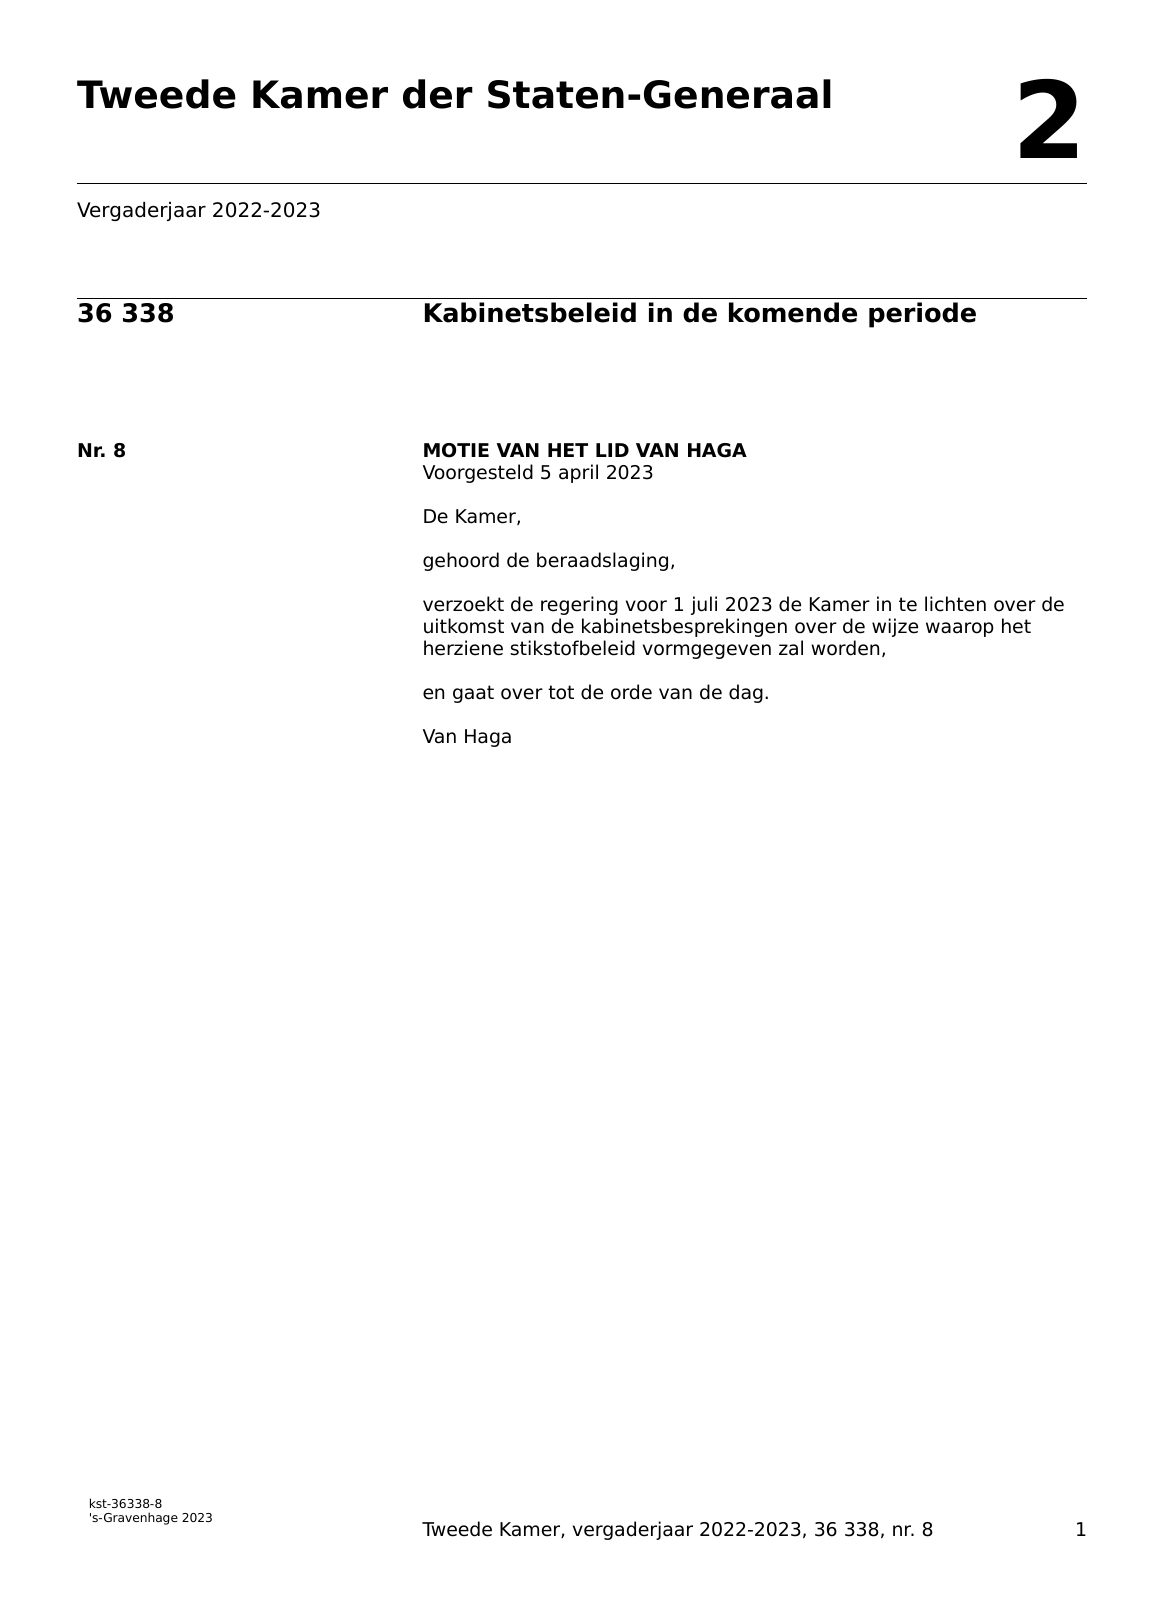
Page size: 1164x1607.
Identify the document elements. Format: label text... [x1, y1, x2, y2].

text gehoord de beraadslaging, [422, 550, 1087, 572]
subtitle Nr. 8 MOTIE VAN HET LID VAN HAGA [77, 440, 1087, 462]
table_header 2 [886, 59, 1087, 183]
table_cell Vergaderjaar 2022-2023 [77, 184, 1087, 298]
text Van Haga [422, 726, 1087, 748]
text kst-36338-8 [88, 1497, 323, 1511]
table_header Tweede Kamer der Staten-Generaal [77, 59, 886, 183]
text en gaat over tot de orde van de dag. [422, 682, 1087, 704]
text Voorgesteld 5 april 2023 [422, 462, 1087, 484]
subtitle 36 338 Kabinetsbeleid in de komende periode [77, 299, 1087, 329]
text De Kamer, [422, 506, 1087, 528]
text 's-Gravenhage 2023 [88, 1511, 323, 1525]
text verzoekt de regering voor 1 juli 2023 de Kamer in te lichten over de uitkomst van de kabinetsbesprekingen over de wijze waarop het herziene stikstofbeleid vormgegeven zal worden, [422, 594, 1087, 660]
